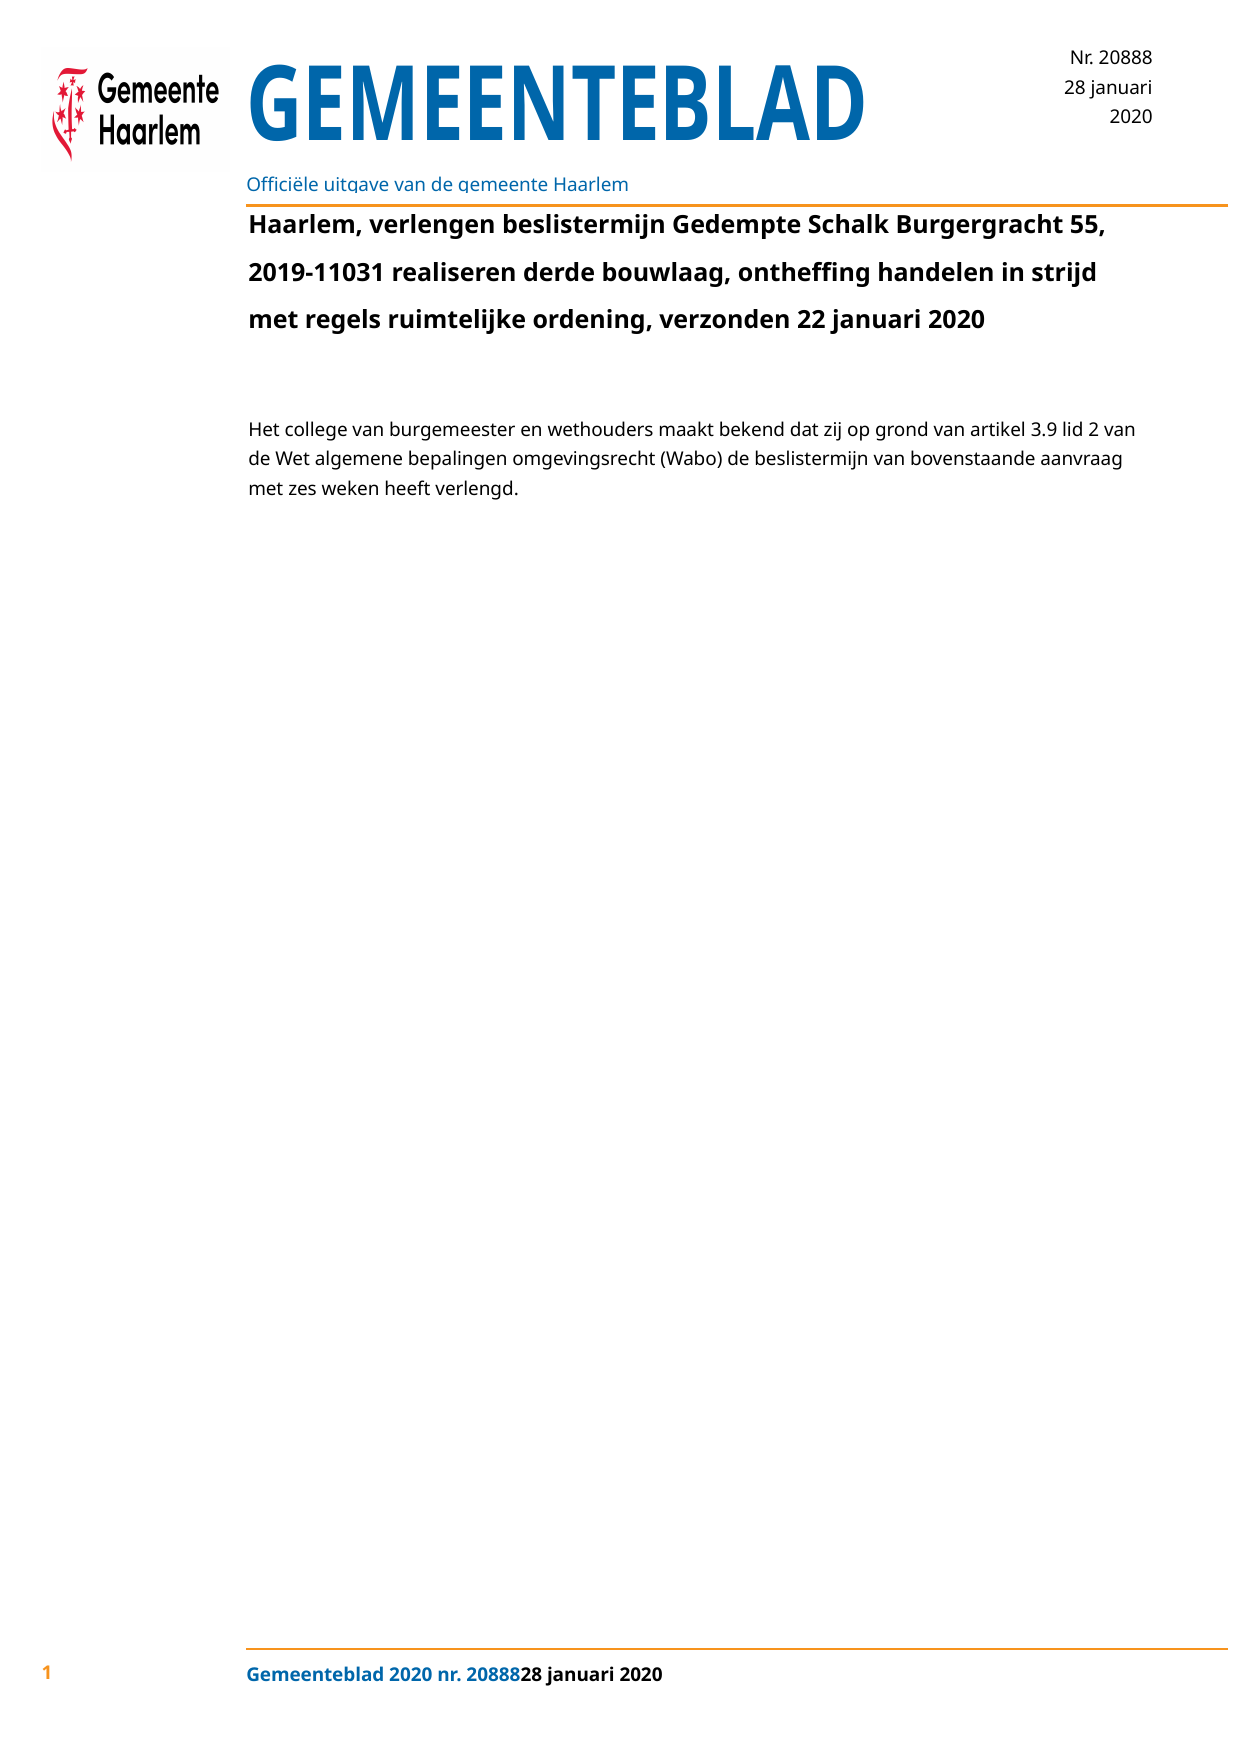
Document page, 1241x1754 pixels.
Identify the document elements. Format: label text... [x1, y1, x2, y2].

picture [41, 47, 231, 172]
text Het college van burgemeester en wethouders maakt bekend dat zij op grond van artikel 3.9 lid 2 van de Wet algemene bepalingen omgevingsrecht (Wabo) de beslistermijn van bovenstaande aanvraag met zes weken heeft verlengd. [248, 416, 1152, 501]
text Haarlem, verlengen beslistermijn Gedempte Schalk Burgergracht 55, 2019-11031 realiseren derde bouwlaag, ontheffing handelen in strijd met regels ruimtelijke ordening, verzonden 22 januari 2020 [248, 207, 1152, 336]
